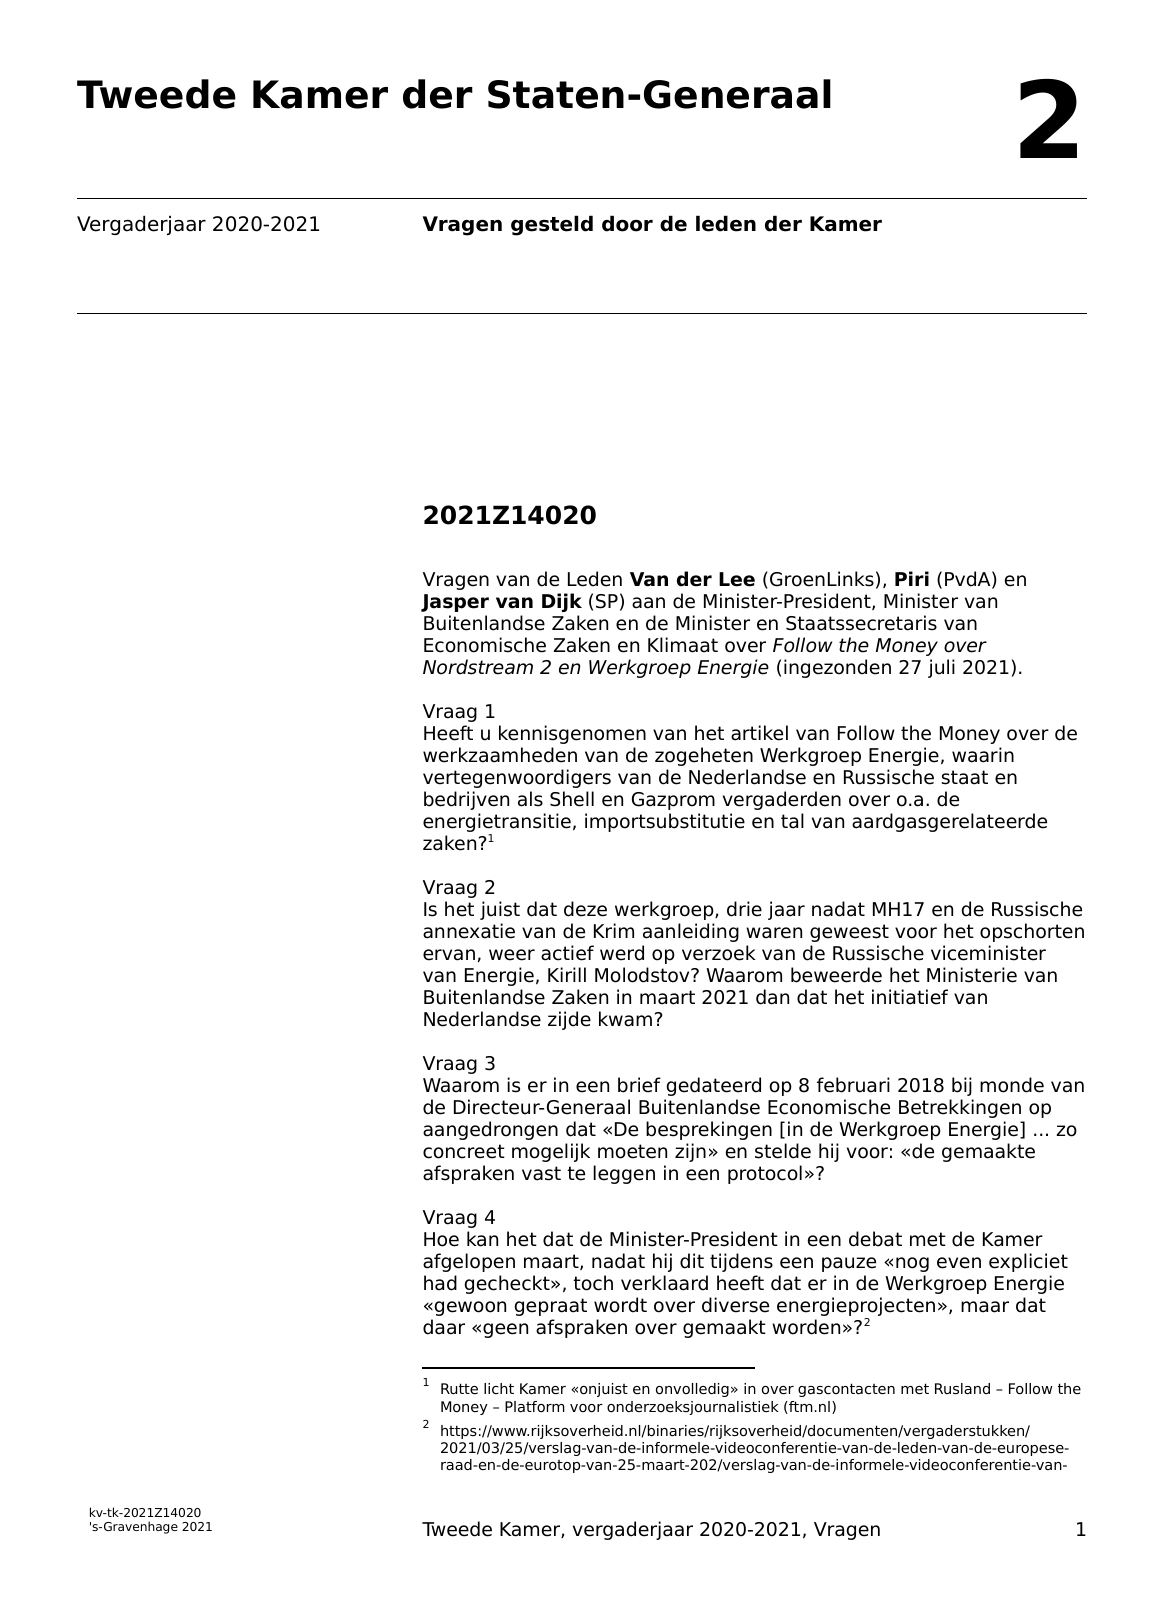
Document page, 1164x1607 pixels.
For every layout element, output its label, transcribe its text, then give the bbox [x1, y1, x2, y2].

text Vragen van de Leden Van der Lee (GroenLinks), Piri (PvdA) en Jasper van Dijk (SP) aan de Minister-President, Minister van Buitenlandse Zaken en de Minister en Staatssecretaris van Economische Zaken en Klimaat over Follow the Money over Nordstream 2 en Werkgroep Energie (ingezonden 27 juli 2021). [422, 569, 1087, 679]
table_cell Vergaderjaar 2020-2021 [77, 199, 422, 313]
text Vraag 4 [422, 1207, 1087, 1229]
table_header Tweede Kamer der Staten-Generaal [77, 59, 886, 198]
text kv-tk-2021Z14020 [88, 1506, 323, 1520]
text 2021Z14020 [422, 501, 1087, 531]
text Vraag 1 [422, 701, 1087, 723]
text Vraag 3 [422, 1053, 1087, 1075]
text https://www.rijksoverheid.nl/binaries/rijksoverheid/documenten/vergaderstukken/2021/03/25/verslag-van-de-informele-videoconferentie-van-de-leden-van-de-europese-raad-en-de-eurotop-van-25-maart-202/verslag-van-de-informele-videoconferentie-van- [422, 1418, 1087, 1474]
text Waarom is er in een brief gedateerd op 8 februari 2018 bij monde van de Directeur-Generaal Buitenlandse Economische Betrekkingen op aangedrongen dat «De besprekingen [in de Werkgroep Energie] ... zo concreet mogelijk moeten zijn» en stelde hij voor: «de gemaakte afspraken vast te leggen in een protocol»? [422, 1075, 1087, 1185]
text Is het juist dat deze werkgroep, drie jaar nadat MH17 en de Russische annexatie van de Krim aanleiding waren geweest voor het opschorten ervan, weer actief werd op verzoek van de Russische viceminister van Energie, Kirill Molodstov? Waarom beweerde het Ministerie van Buitenlandse Zaken in maart 2021 dan dat het initiatief van Nederlandse zijde kwam? [422, 899, 1087, 1031]
text 's-Gravenhage 2021 [88, 1520, 323, 1534]
text Rutte licht Kamer «onjuist en onvolledig» in over gascontacten met Rusland – Follow the Money – Platform voor onderzoeksjournalistiek (ftm.nl) [422, 1377, 1087, 1416]
text Vraag 2 [422, 877, 1087, 899]
text Hoe kan het dat de Minister-President in een debat met de Kamer afgelopen maart, nadat hij dit tijdens een pauze «nog even expliciet had gecheckt», toch verklaard heeft dat er in de Werkgroep Energie «gewoon gepraat wordt over diverse energieprojecten», maar dat daar «geen afspraken over gemaakt worden»? [422, 1229, 1087, 1339]
text Heeft u kennisgenomen van het artikel van Follow the Money over de werkzaamheden van de zogeheten Werkgroep Energie, waarin vertegenwoordigers van de Nederlandse en Russische staat en bedrijven als Shell en Gazprom vergaderden over o.a. de energietransitie, importsubstitutie en tal van aardgasgerelateerde zaken? [422, 723, 1087, 855]
table_header 2 [886, 59, 1087, 198]
table_cell Vragen gesteld door de leden der Kamer [422, 199, 1087, 313]
